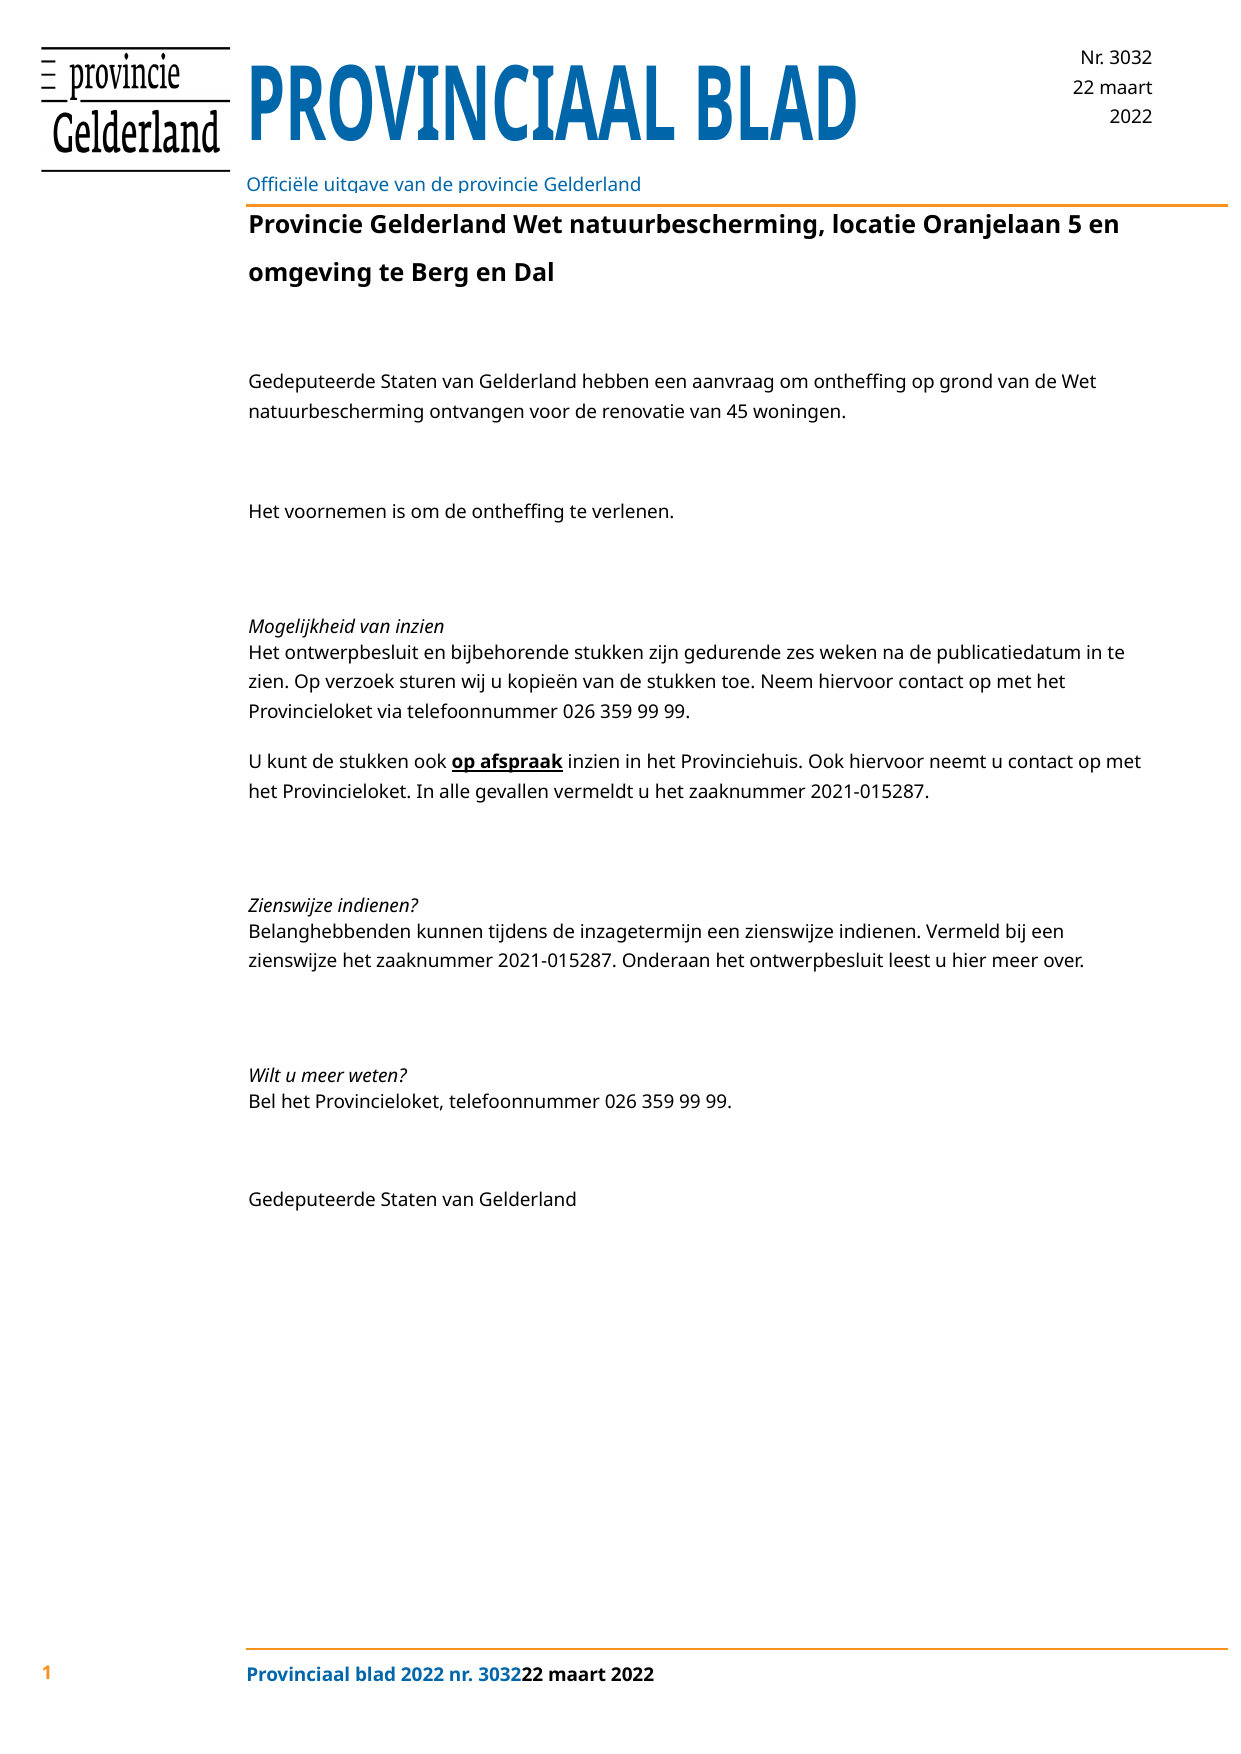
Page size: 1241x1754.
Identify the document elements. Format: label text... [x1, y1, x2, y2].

text Belanghebbenden kunnen tijdens de inzagetermijn een zienswijze indienen. Vermeld bij een zienswijze het zaaknummer 2021-015287. Onderaan het ontwerpbesluit leest u hier meer over. [248, 918, 1152, 973]
text Gedeputeerde Staten van Gelderland [248, 1186, 1152, 1212]
text Mogelijkheid van inzien [248, 613, 1152, 639]
picture [41, 47, 231, 172]
text Provincie Gelderland Wet natuurbescherming, locatie Oranjelaan 5 en omgeving te Berg en Dal [248, 207, 1152, 288]
text Zienswijze indienen? [248, 892, 1152, 918]
text Gedeputeerde Staten van Gelderland hebben een aanvraag om ontheffing op grond van de Wet natuurbescherming ontvangen voor de renovatie van 45 woningen. [248, 368, 1152, 424]
text U kunt de stukken ook op afspraak inzien in het Provinciehuis. Ook hiervoor neemt u contact op met het Provincieloket. In alle gevallen vermeldt u het zaaknummer 2021-015287. [248, 748, 1152, 804]
text Bel het Provincieloket, telefoonnummer 026 359 99 99. [248, 1088, 1152, 1113]
text Het ontwerpbesluit en bijbehorende stukken zijn gedurende zes weken na de publicatiedatum in te zien. Op verzoek sturen wij u kopieën van de stukken toe. Neem hiervoor contact op met het Provincieloket via telefoonnummer 026 359 99 99. [248, 639, 1152, 724]
text Wilt u meer weten? [248, 1062, 1152, 1088]
text Het voornemen is om de ontheffing te verlenen. [248, 499, 1152, 524]
